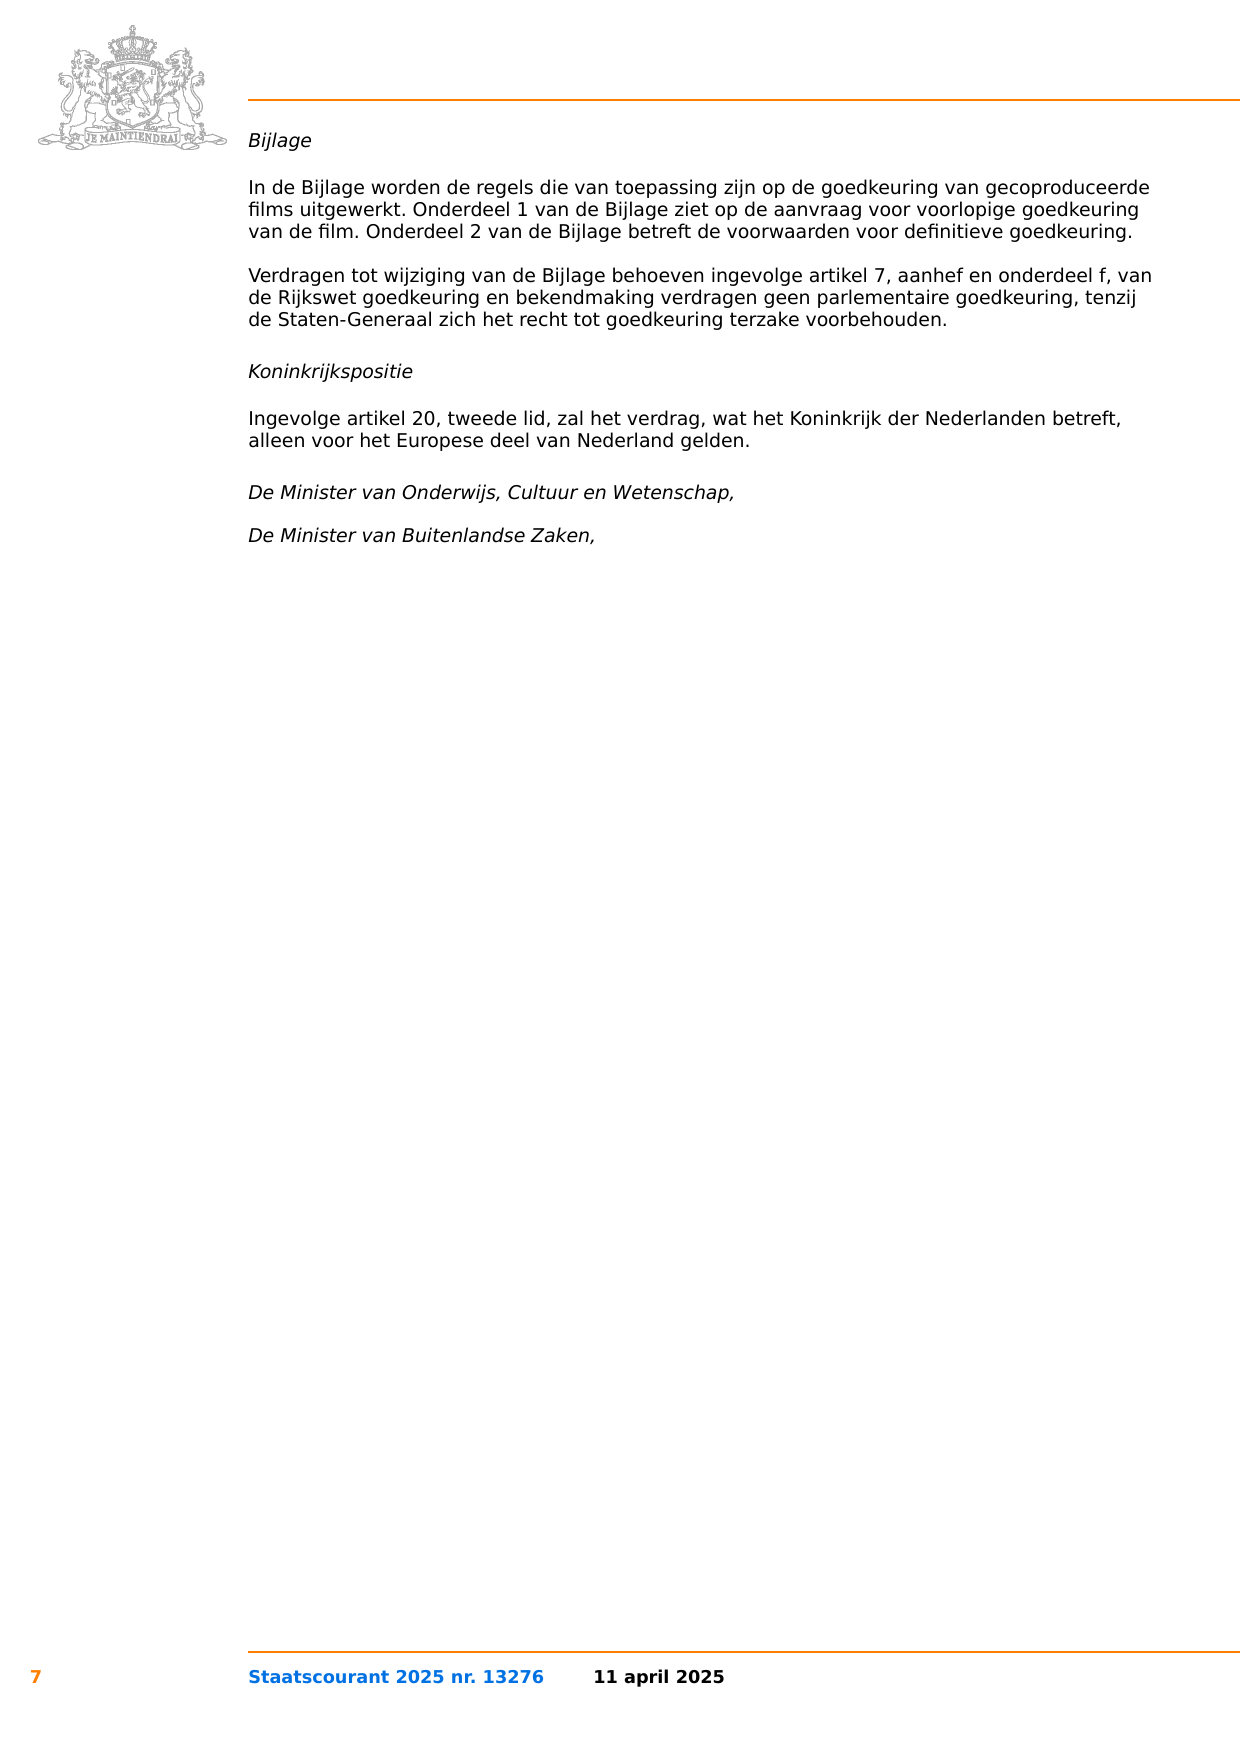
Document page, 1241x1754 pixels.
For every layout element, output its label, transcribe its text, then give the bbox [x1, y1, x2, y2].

text De Minister van Buitenlandse Zaken, [248, 525, 1163, 547]
subtitle Koninkrijkspositie [248, 361, 1163, 383]
text Verdragen tot wijziging van de Bijlage behoeven ingevolge artikel 7, aanhef en onderdeel f, van de Rijkswet goedkeuring en bekendmaking verdragen geen parlementaire goedkeuring, tenzij de Staten-Generaal zich het recht tot goedkeuring terzake voorbehouden. [248, 265, 1163, 331]
picture [38, 25, 227, 150]
subtitle Bijlage [248, 130, 1163, 152]
text In de Bijlage worden de regels die van toepassing zijn op de goedkeuring van gecoproduceerde films uitgewerkt. Onderdeel 1 van de Bijlage ziet op de aanvraag voor voorlopige goedkeuring van de film. Onderdeel 2 van de Bijlage betreft de voorwaarden voor definitieve goedkeuring. [248, 177, 1163, 243]
text Ingevolge artikel 20, tweede lid, zal het verdrag, wat het Koninkrijk der Nederlanden betreft, alleen voor het Europese deel van Nederland gelden. [248, 408, 1163, 452]
text De Minister van Onderwijs, Cultuur en Wetenschap, [248, 482, 1163, 503]
